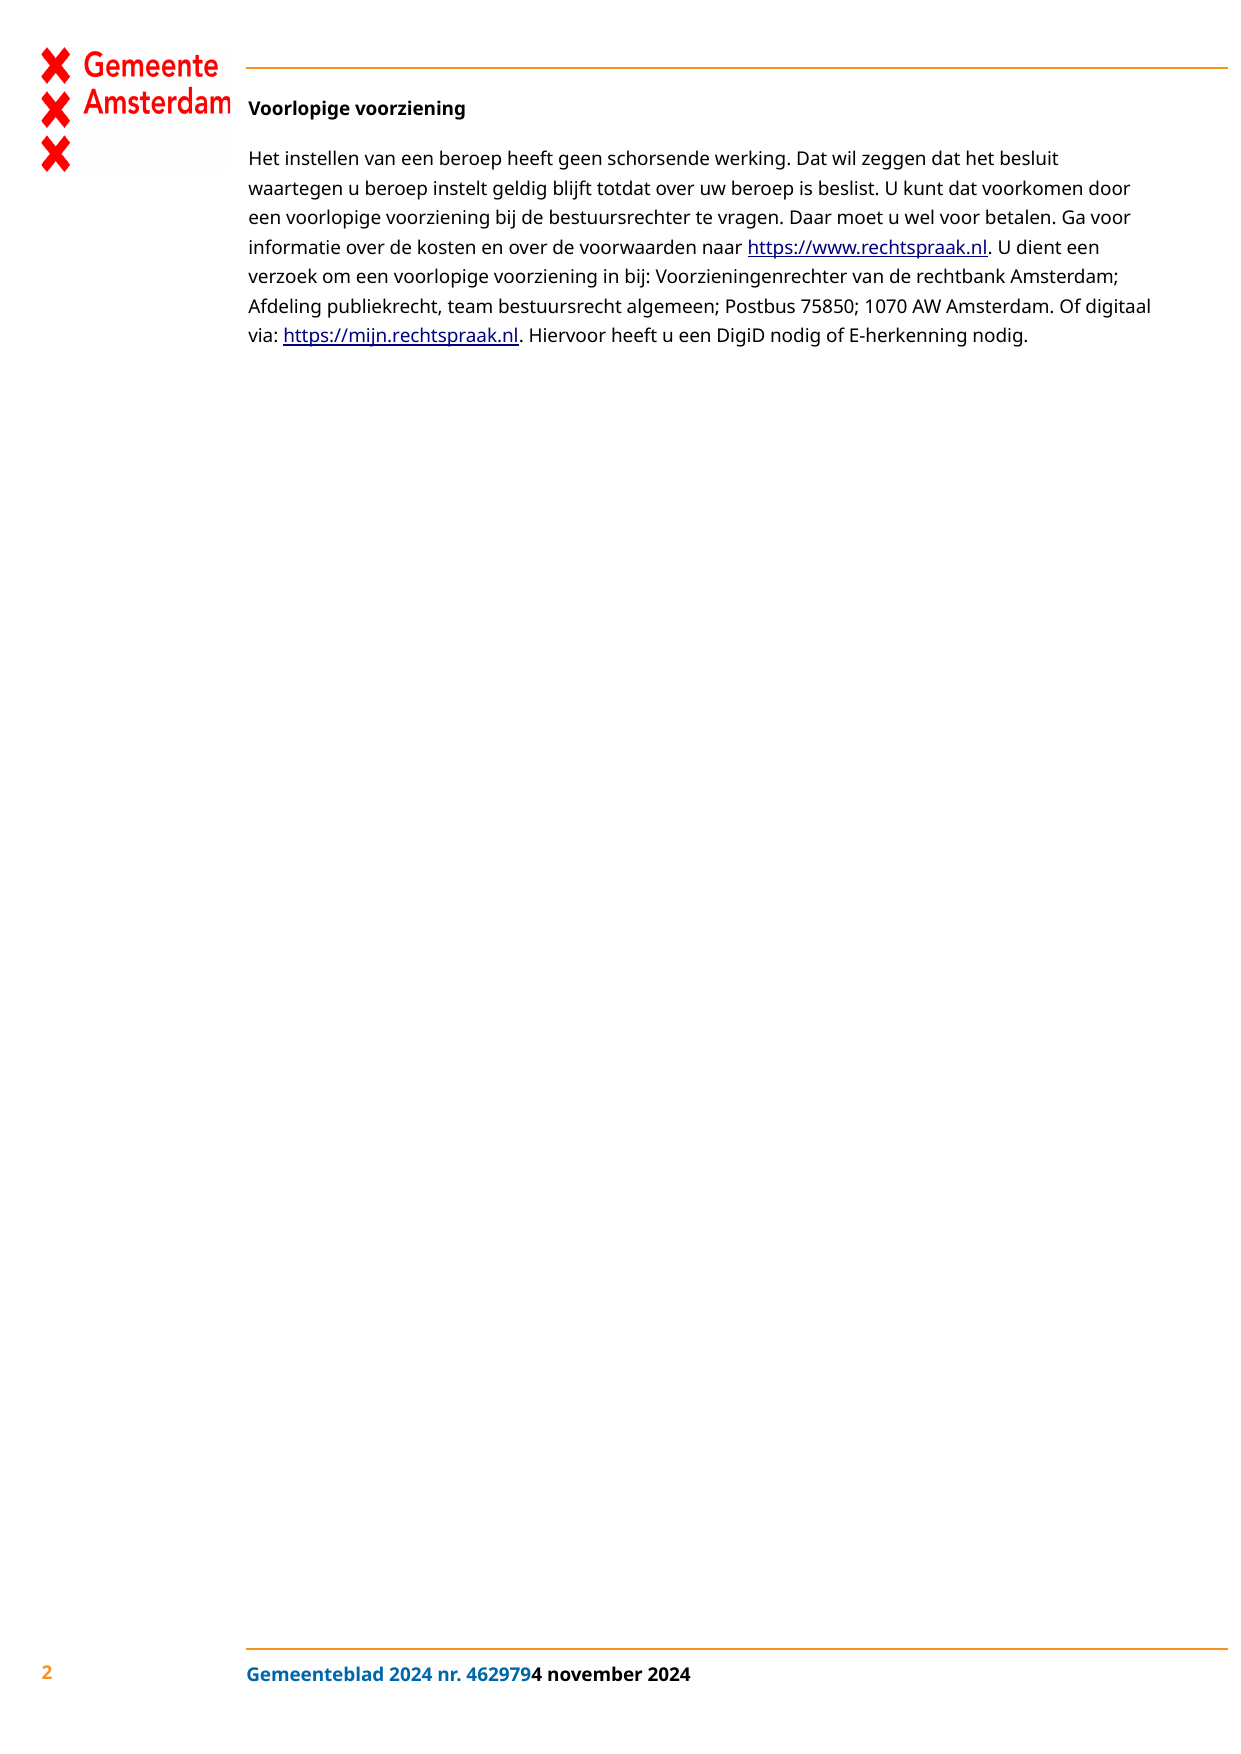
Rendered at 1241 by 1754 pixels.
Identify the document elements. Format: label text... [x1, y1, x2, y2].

text Voorlopige voorziening [248, 95, 1152, 121]
picture [41, 47, 231, 172]
text Het instellen van een beroep heeft geen schorsende werking. Dat wil zeggen dat het besluit waartegen u beroep instelt geldig blijft totdat over uw beroep is beslist. U kunt dat voorkomen door een voorlopige voorziening bij de bestuursrechter te vragen. Daar moet u wel voor betalen. Ga voor informatie over de kosten en over de voorwaarden naar https://www.rechtspraak.nl. U dient een verzoek om een voorlopige voorziening in bij: Voorzieningenrechter van de rechtbank Amsterdam; Afdeling publiekrecht, team bestuursrecht algemeen; Postbus 75850; 1070 AW Amsterdam. Of digitaal via: https://mijn.rechtspraak.nl. Hiervoor heeft u een DigiD nodig of E-herkenning nodig. [248, 145, 1152, 348]
